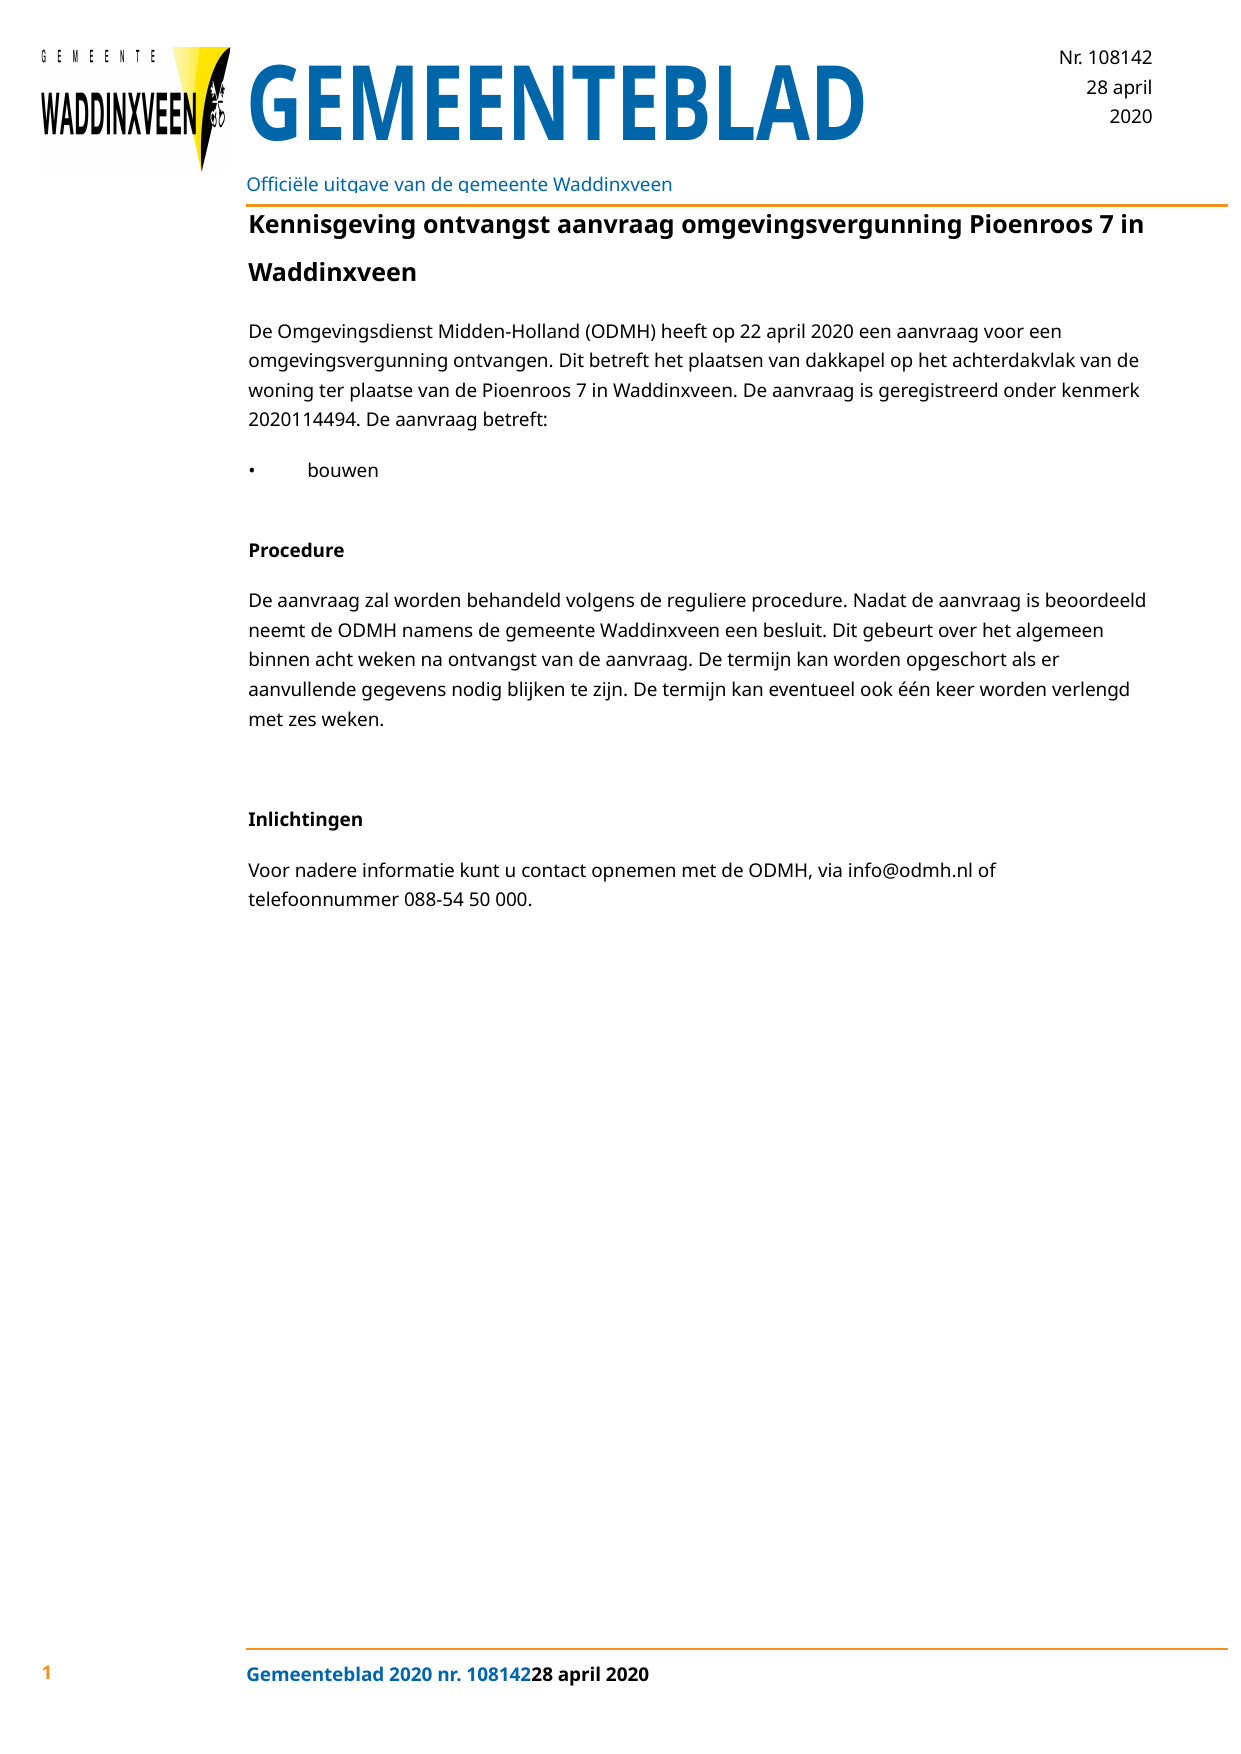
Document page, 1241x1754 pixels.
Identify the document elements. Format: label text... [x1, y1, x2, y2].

text Inlichtingen [248, 807, 1152, 832]
picture [41, 47, 231, 172]
text De aanvraag zal worden behandeld volgens de reguliere procedure. Nadat de aanvraag is beoordeeld neemt de ODMH namens de gemeente Waddinxveen een besluit. Dit gebeurt over het algemeen binnen acht weken na ontvangst van de aanvraag. De termijn kan worden opgeschort als er aanvullende gegevens nodig blijken te zijn. De termijn kan eventueel ook één keer worden verlengd met zes weken. [248, 587, 1152, 732]
text Kennisgeving ontvangst aanvraag omgevingsvergunning Pioenroos 7 in Waddinxveen [248, 207, 1152, 288]
text Voor nadere informatie kunt u contact opnemen met de ODMH, via info@odmh.nl of telefoonnummer 088-54 50 000. [248, 857, 1152, 912]
text Procedure [248, 537, 1152, 563]
list bouwen [248, 457, 1152, 483]
text De Omgevingsdienst Midden-Holland (ODMH) heeft op 22 april 2020 een aanvraag voor een omgevingsvergunning ontvangen. Dit betreft het plaatsen van dakkapel op het achterdakvlak van de woning ter plaatse van de Pioenroos 7 in Waddinxveen. De aanvraag is geregistreerd onder kenmerk 2020114494. De aanvraag betreft: [248, 318, 1152, 432]
